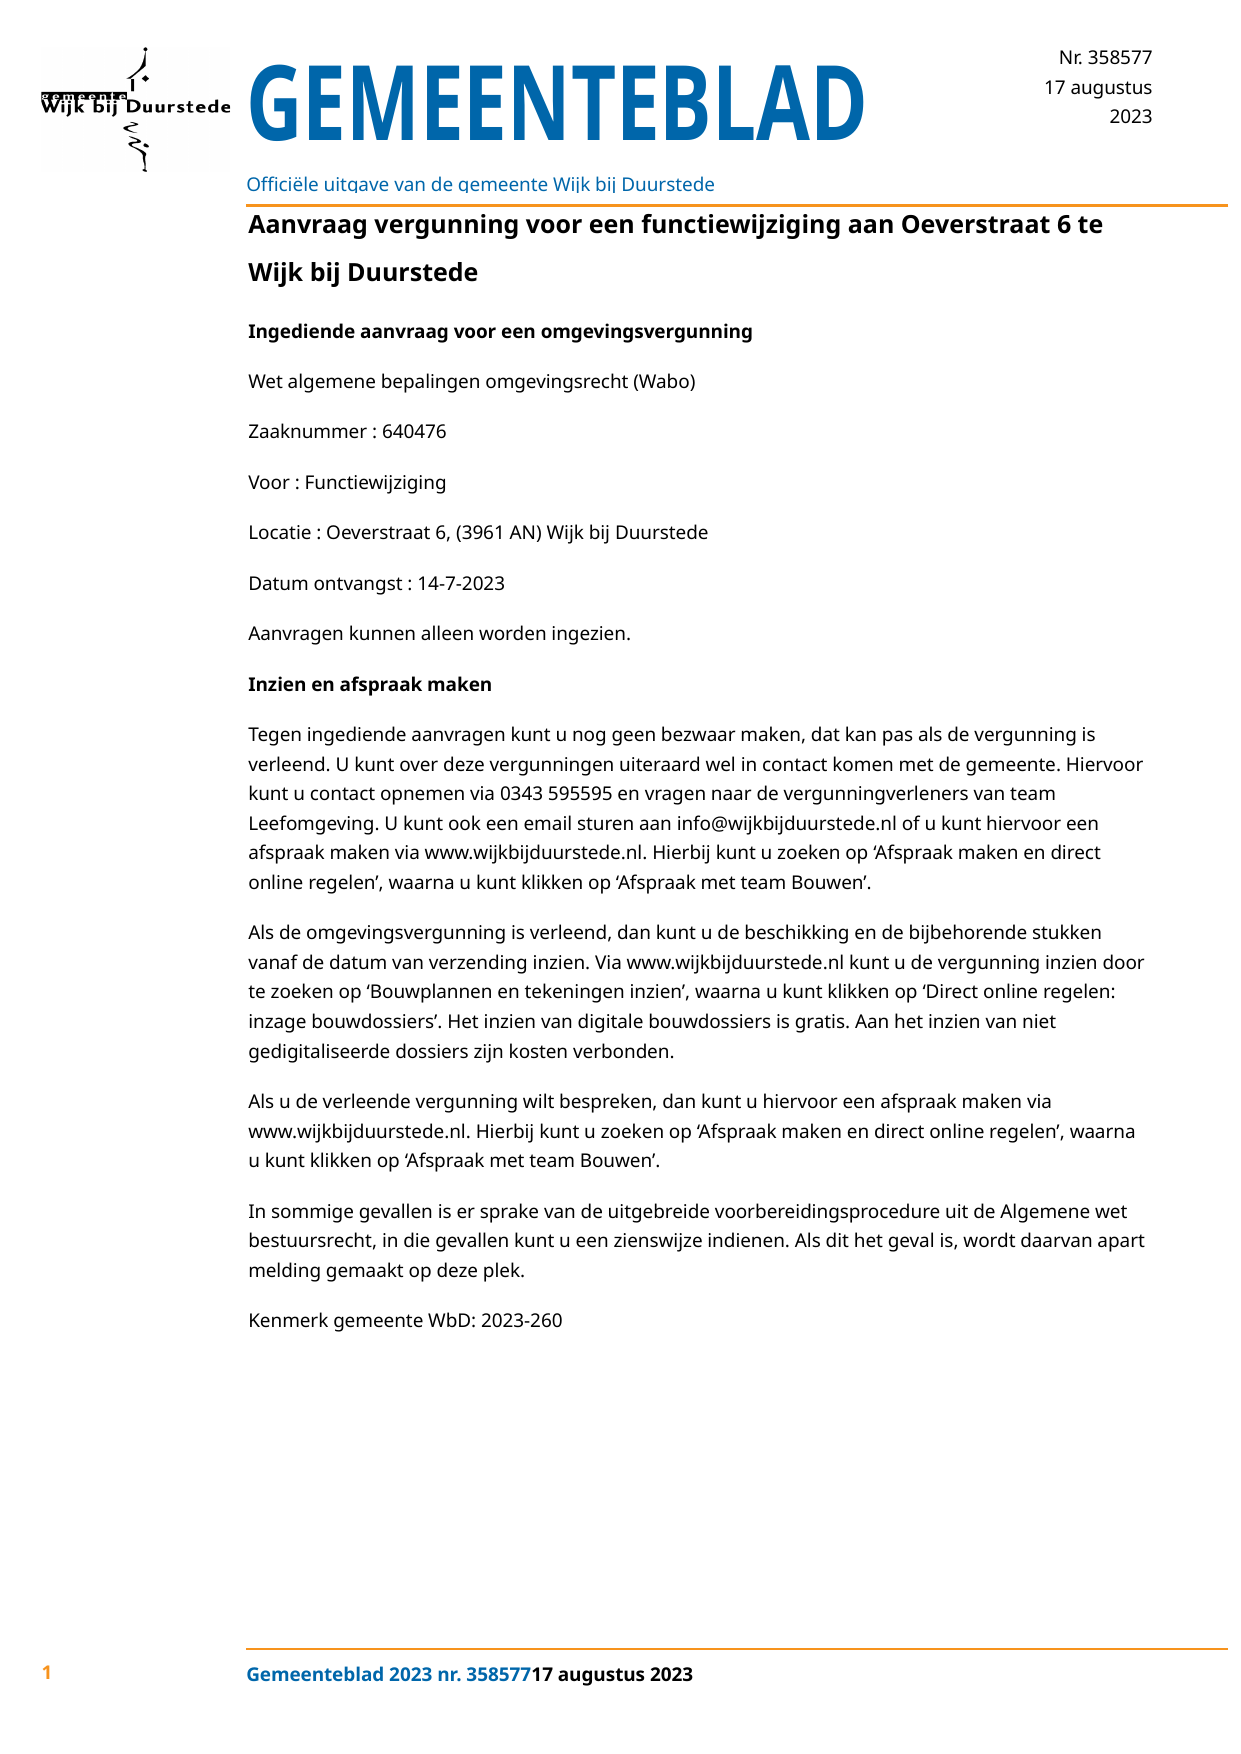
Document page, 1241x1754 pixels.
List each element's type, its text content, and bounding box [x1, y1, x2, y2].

text Aanvraag vergunning voor een functiewijziging aan Oeverstraat 6 te Wijk bij Duurstede [248, 207, 1152, 288]
text Datum ontvangst : 14-7-2023 [248, 570, 1152, 596]
text Kenmerk gemeente WbD: 2023-260 [248, 1307, 1152, 1333]
picture [41, 47, 231, 172]
text Voor : Functiewijziging [248, 469, 1152, 495]
text Tegen ingediende aanvragen kunt u nog geen bezwaar maken, dat kan pas als de vergunning is verleend. U kunt over deze vergunningen uiteraard wel in contact komen met de gemeente. Hiervoor kunt u contact opnemen via 0343 595595 en vragen naar de vergunningverleners van team Leefomgeving. U kunt ook een email sturen aan info@wijkbijduurstede.nl of u kunt hiervoor een afspraak maken via www.wijkbijduurstede.nl. Hierbij kunt u zoeken op ‘Afspraak maken en direct online regelen’, waarna u kunt klikken op ‘Afspraak met team Bouwen’. [248, 721, 1152, 895]
text Locatie : Oeverstraat 6, (3961 AN) Wijk bij Duurstede [248, 519, 1152, 545]
text Als u de verleende vergunning wilt bespreken, dan kunt u hiervoor een afspraak maken via www.wijkbijduurstede.nl. Hierbij kunt u zoeken op ‘Afspraak maken en direct online regelen’, waarna u kunt klikken op ‘Afspraak met team Bouwen’. [248, 1088, 1152, 1173]
text Aanvragen kunnen alleen worden ingezien. [248, 620, 1152, 646]
text Inzien en afspraak maken [248, 671, 1152, 697]
text Zaaknummer : 640476 [248, 419, 1152, 444]
text Ingediende aanvraag voor een omgevingsvergunning [248, 318, 1152, 344]
text In sommige gevallen is er sprake van de uitgebreide voorbereidingsprocedure uit de Algemene wet bestuursrecht, in die gevallen kunt u een zienswijze indienen. Als dit het geval is, wordt daarvan apart melding gemaakt op deze plek. [248, 1198, 1152, 1283]
text Als de omgevingsvergunning is verleend, dan kunt u de beschikking en de bijbehorende stukken vanaf de datum van verzending inzien. Via www.wijkbijduurstede.nl kunt u de vergunning inzien door te zoeken op ‘Bouwplannen en tekeningen inzien’, waarna u kunt klikken op ‘Direct online regelen: inzage bouwdossiers’. Het inzien van digitale bouwdossiers is gratis. Aan het inzien van niet gedigitaliseerde dossiers zijn kosten verbonden. [248, 919, 1152, 1064]
text Wet algemene bepalingen omgevingsrecht (Wabo) [248, 368, 1152, 394]
